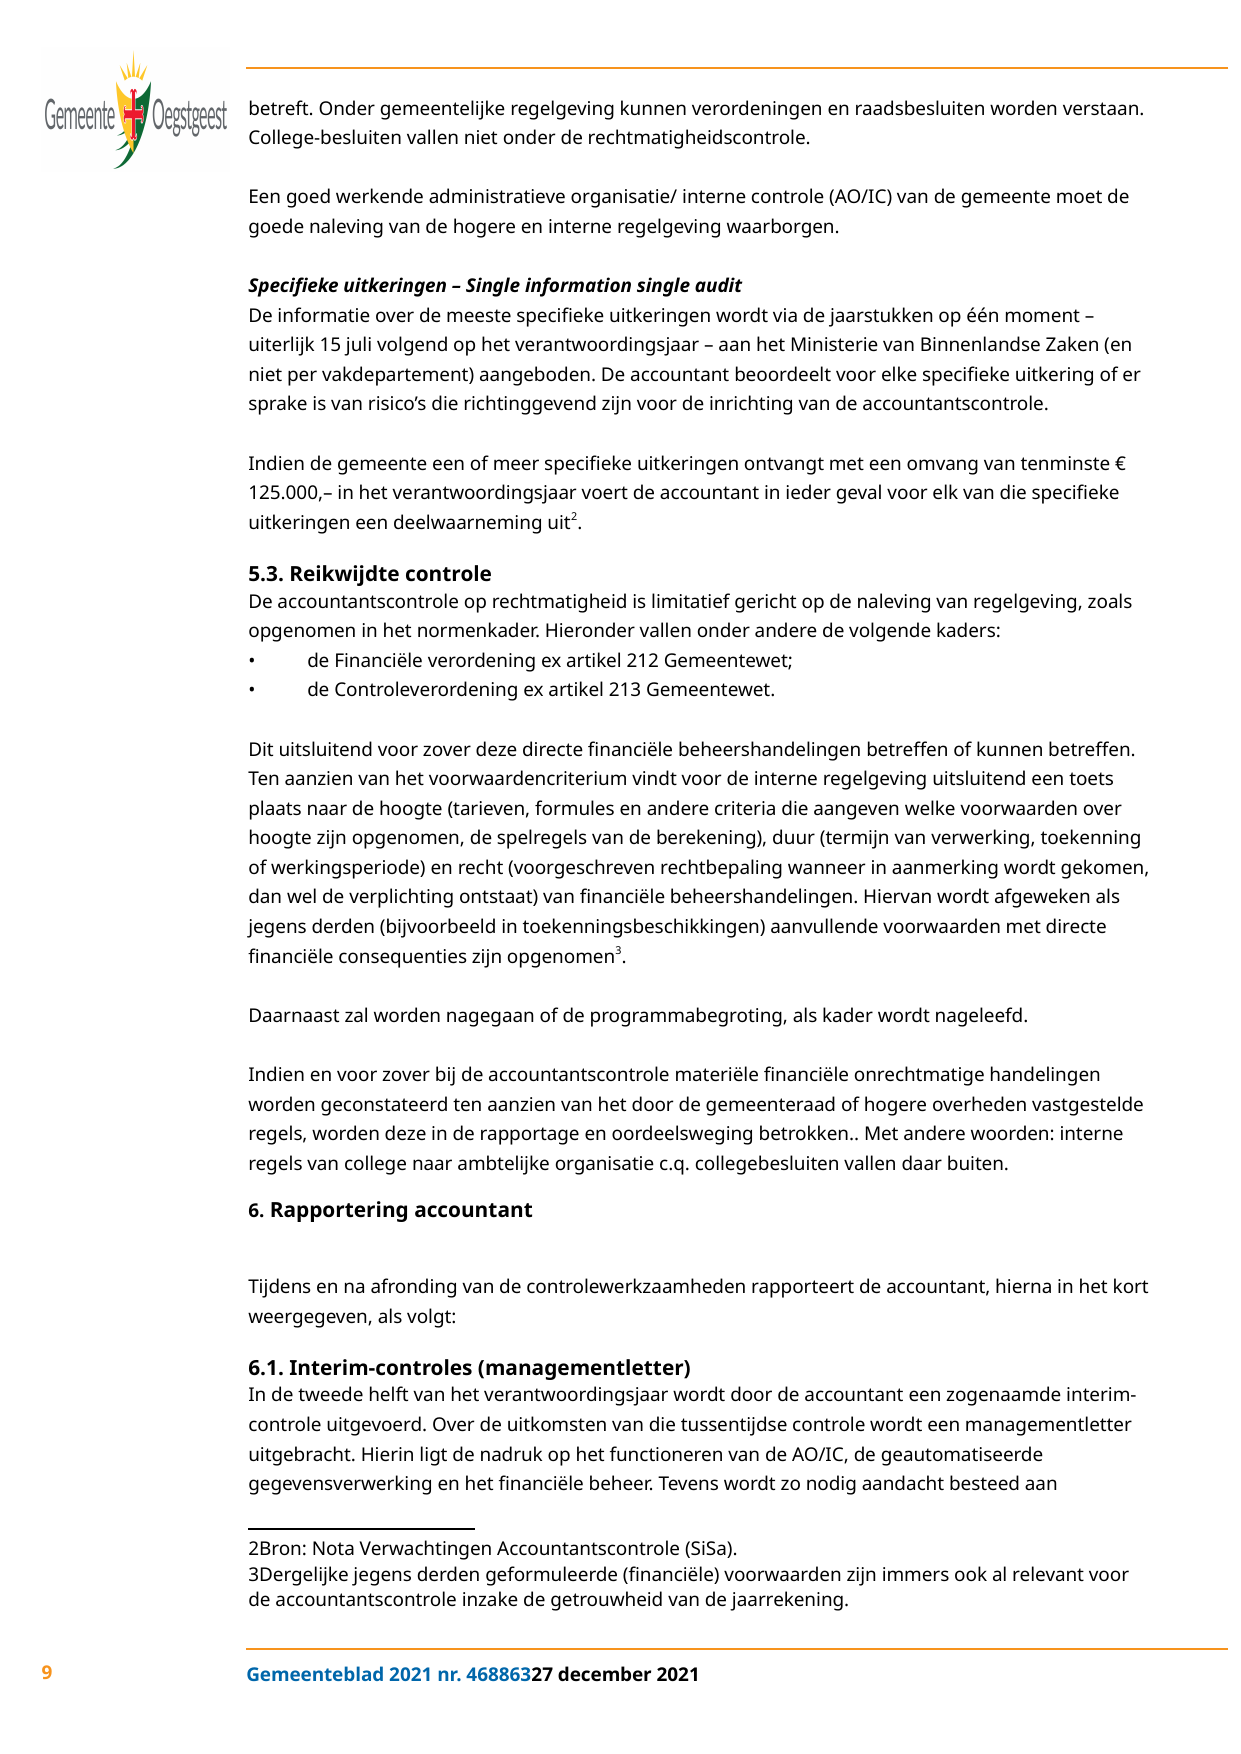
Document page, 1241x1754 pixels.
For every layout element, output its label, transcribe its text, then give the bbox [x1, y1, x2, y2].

text Tijdens en na afronding van de controlewerkzaamheden rapporteert de accountant, hierna in het kort weergegeven, als volgt: [248, 1273, 1152, 1328]
text Indien en voor zover bij de accountantscontrole materiële financiële onrechtmatige handelingen worden geconstateerd ten aanzien van het door de gemeenteraad of hogere overheden vastgestelde regels, worden deze in de rapportage en oordeelsweging betrokken.. Met andere woorden: interne regels van college naar ambtelijke organisatie c.q. collegebesluiten vallen daar buiten. [248, 1061, 1152, 1176]
text 5.3. Reikwijdte controle [248, 559, 1152, 588]
text betreft. Onder gemeentelijke regelgeving kunnen verordeningen en raadsbesluiten worden verstaan. College-besluiten vallen niet onder de rechtmatigheidscontrole. [248, 95, 1152, 150]
text De accountantscontrole op rechtmatigheid is limitatief gericht op de naleving van regelgeving, zoals opgenomen in het normenkader. Hieronder vallen onder andere de volgende kaders: [248, 588, 1152, 643]
list de Controleverordening ex artikel 213 Gemeentewet. [248, 677, 1152, 702]
list de Financiële verordening ex artikel 212 Gemeentewet; [248, 647, 1152, 673]
text Dit uitsluitend voor zover deze directe financiële beheershandelingen betreffen of kunnen betreffen. Ten aanzien van het voorwaardencriterium vindt voor de interne regelgeving uitsluitend een toets plaats naar de hoogte (tarieven, formules en andere criteria die aangeven welke voorwaarden over hoogte zijn opgenomen, de spelregels van de berekening), duur (termijn van verwerking, toekenning of werkingsperiode) en recht (voorgeschreven rechtbepaling wanneer in aanmerking wordt gekomen, dan wel de verplichting ontstaat) van financiële beheershandelingen. Hiervan wordt afgeweken als jegens derden (bijvoorbeeld in toekenningsbeschikkingen) aanvullende voorwaarden met directe financiële consequenties zijn opgenomen. [248, 736, 1152, 968]
text 6.1. Interim-controles (managementletter) [248, 1353, 1152, 1382]
text De informatie over de meeste specifieke uitkeringen wordt via de jaarstukken op één moment – uiterlijk 15 juli volgend op het verantwoordingsjaar – aan het Ministerie van Binnenlandse Zaken (en niet per vakdepartement) aangeboden. De accountant beoordeelt voor elke specifieke uitkering of er sprake is van risico’s die richtinggevend zijn voor de inrichting van de accountantscontrole. [248, 302, 1152, 416]
text Indien de gemeente een of meer specifieke uitkeringen ontvangt met een omvang van tenminste € 125.000,– in het verantwoordingsjaar voert de accountant in ieder geval voor elk van die specifieke uitkeringen een deelwaarneming uit. [248, 450, 1152, 535]
text Bron: Nota Verwachtingen Accountantscontrole (SiSa). [248, 1535, 1152, 1561]
text In de tweede helft van het verantwoordingsjaar wordt door de accountant een zogenaamde interim-controle uitgevoerd. Over de uitkomsten van die tussentijdse controle wordt een managementletter uitgebracht. Hierin ligt de nadruk op het functioneren van de AO/IC, de geautomatiseerde gegevensverwerking en het financiële beheer. Tevens wordt zo nodig aandacht besteed aan [248, 1382, 1152, 1496]
text Specifieke uitkeringen – Single information single audit [248, 272, 1152, 298]
text Daarnaast zal worden nagegaan of de programmabegroting, als kader wordt nageleefd. [248, 1002, 1152, 1028]
text Een goed werkende administratieve organisatie/ interne controle (AO/IC) van de gemeente moet de goede naleving van de hogere en interne regelgeving waarborgen. [248, 183, 1152, 239]
text 6. Rapportering accountant [248, 1196, 1152, 1224]
picture [41, 47, 231, 172]
text Dergelijke jegens derden geformuleerde (financiële) voorwaarden zijn immers ook al relevant voor de accountantscontrole inzake de getrouwheid van de jaarrekening. [248, 1561, 1152, 1612]
